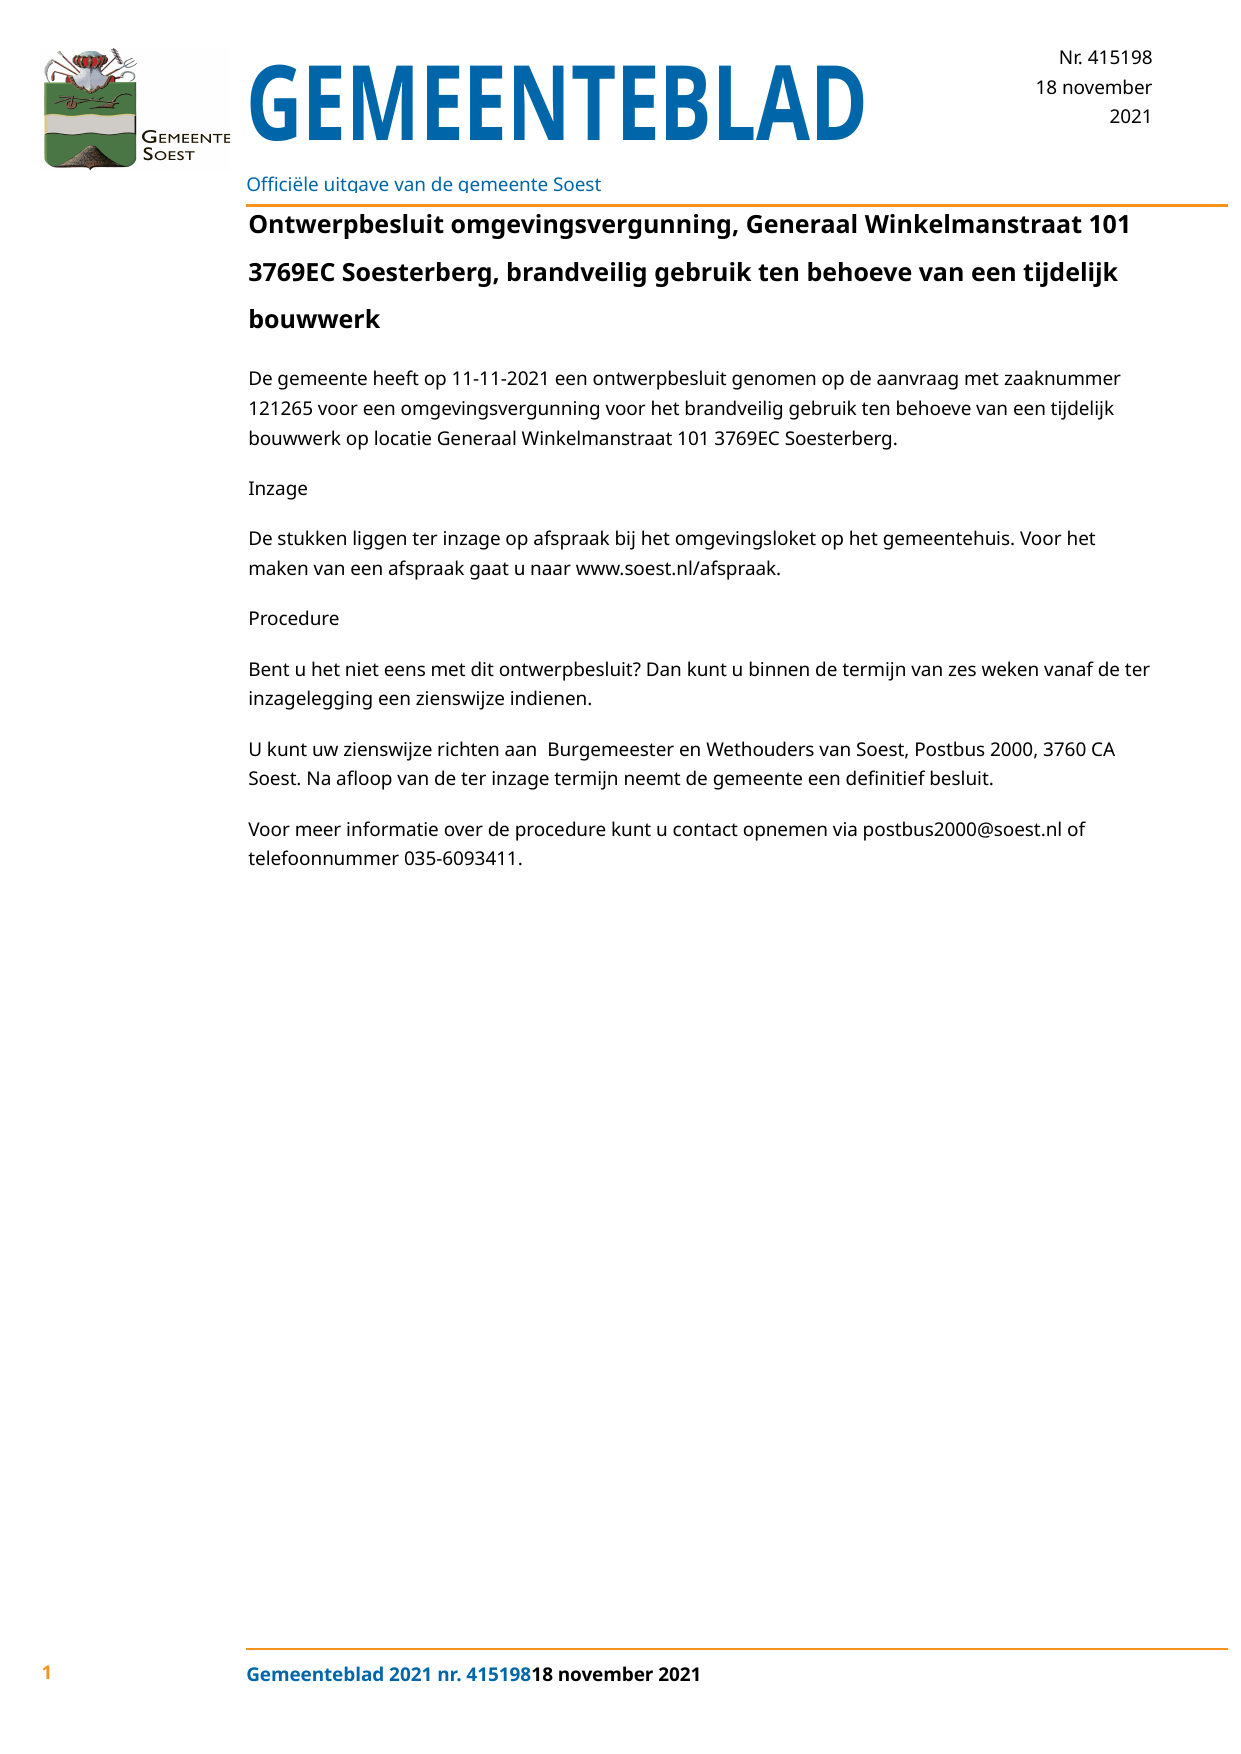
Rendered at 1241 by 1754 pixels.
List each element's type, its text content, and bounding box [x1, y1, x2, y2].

text U kunt uw zienswijze richten aan Burgemeester en Wethouders van Soest, Postbus 2000, 3760 CA Soest. Na afloop van de ter inzage termijn neemt de gemeente een definitief besluit. [248, 736, 1152, 791]
text Procedure [248, 606, 1152, 631]
text Ontwerpbesluit omgevingsvergunning, Generaal Winkelmanstraat 101 3769EC Soesterberg, brandveilig gebruik ten behoeve van een tijdelijk bouwwerk [248, 207, 1152, 336]
text Inzage [248, 475, 1152, 501]
picture [41, 47, 231, 172]
text De gemeente heeft op 11-11-2021 een ontwerpbesluit genomen op de aanvraag met zaaknummer 121265 voor een omgevingsvergunning voor het brandveilig gebruik ten behoeve van een tijdelijk bouwwerk op locatie Generaal Winkelmanstraat 101 3769EC Soesterberg. [248, 366, 1152, 450]
text Voor meer informatie over de procedure kunt u contact opnemen via postbus2000@soest.nl of telefoonnummer 035-6093411. [248, 816, 1152, 871]
text De stukken liggen ter inzage op afspraak bij het omgevingsloket op het gemeentehuis. Voor het maken van een afspraak gaat u naar www.soest.nl/afspraak. [248, 526, 1152, 581]
text Bent u het niet eens met dit ontwerpbesluit? Dan kunt u binnen de termijn van zes weken vanaf de ter inzagelegging een zienswijze indienen. [248, 656, 1152, 711]
